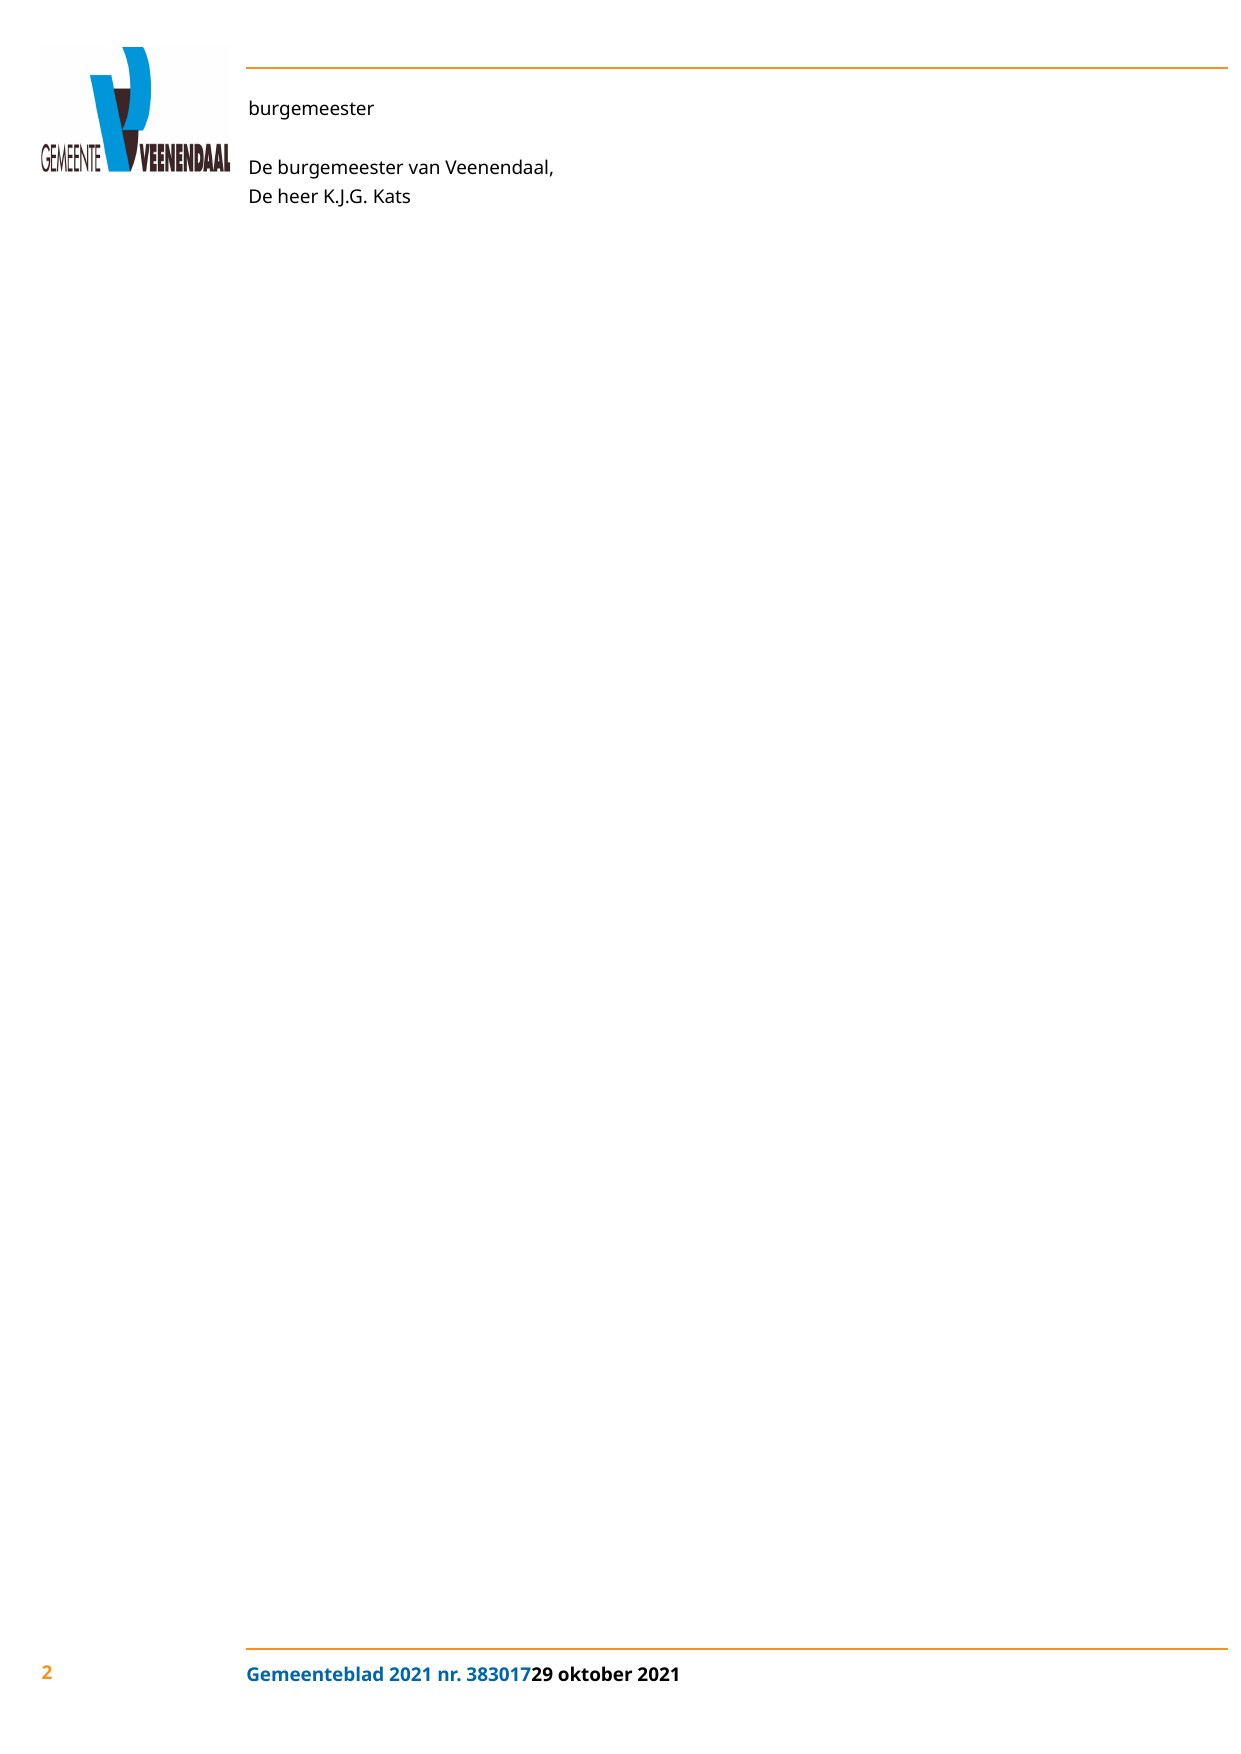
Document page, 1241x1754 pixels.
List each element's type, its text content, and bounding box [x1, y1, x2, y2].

text De heer K.J.G. Kats [248, 183, 1152, 209]
text burgemeester [248, 95, 1152, 121]
text De burgemeester van Veenendaal, [248, 154, 1152, 180]
picture [41, 47, 130, 172]
picture [123, 47, 231, 172]
